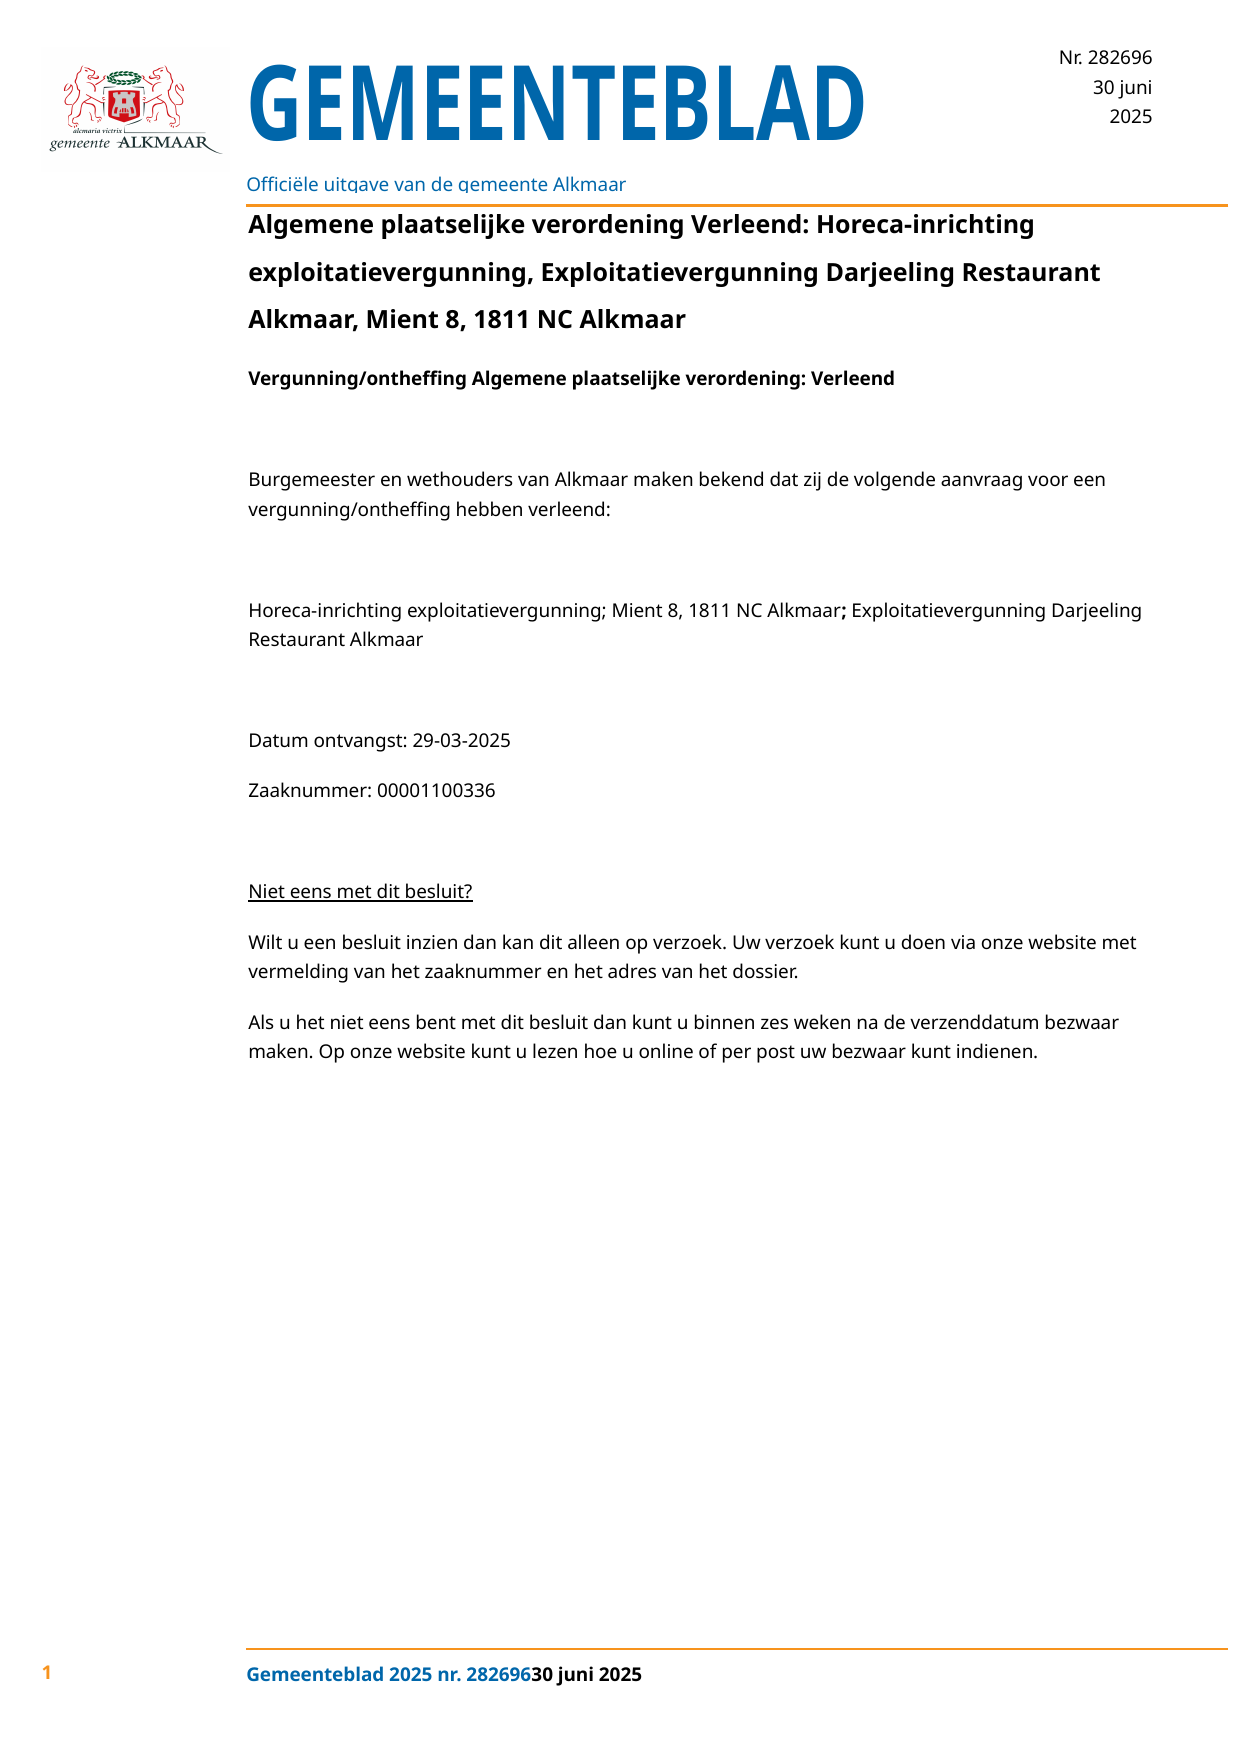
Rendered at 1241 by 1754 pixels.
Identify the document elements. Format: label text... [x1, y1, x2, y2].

text Niet eens met dit besluit? [248, 878, 1152, 904]
text Wilt u een besluit inzien dan kan dit alleen op verzoek. Uw verzoek kunt u doen via onze website met vermelding van het zaaknummer en het adres van het dossier. [248, 929, 1152, 984]
text Zaaknummer: 00001100336 [248, 778, 1152, 803]
picture [41, 47, 231, 172]
text Vergunning/ontheffing Algemene plaatselijke verordening: Verleend [248, 366, 1152, 391]
text Datum ontvangst: 29-03-2025 [248, 727, 1152, 753]
text Als u het niet eens bent met dit besluit dan kunt u binnen zes weken na de verzenddatum bezwaar maken. Op onze website kunt u lezen hoe u online of per post uw bezwaar kunt indienen. [248, 1009, 1152, 1064]
text Horeca-inrichting exploitatievergunning; Mient 8, 1811 NC Alkmaar; Exploitatievergunning Darjeeling Restaurant Alkmaar [248, 597, 1152, 652]
text Burgemeester en wethouders van Alkmaar maken bekend dat zij de volgende aanvraag voor een vergunning/ontheffing hebben verleend: [248, 466, 1152, 522]
text Algemene plaatselijke verordening Verleend: Horeca-inrichting exploitatievergunning, Exploitatievergunning Darjeeling Restaurant Alkmaar, Mient 8, 1811 NC Alkmaar [248, 207, 1152, 336]
